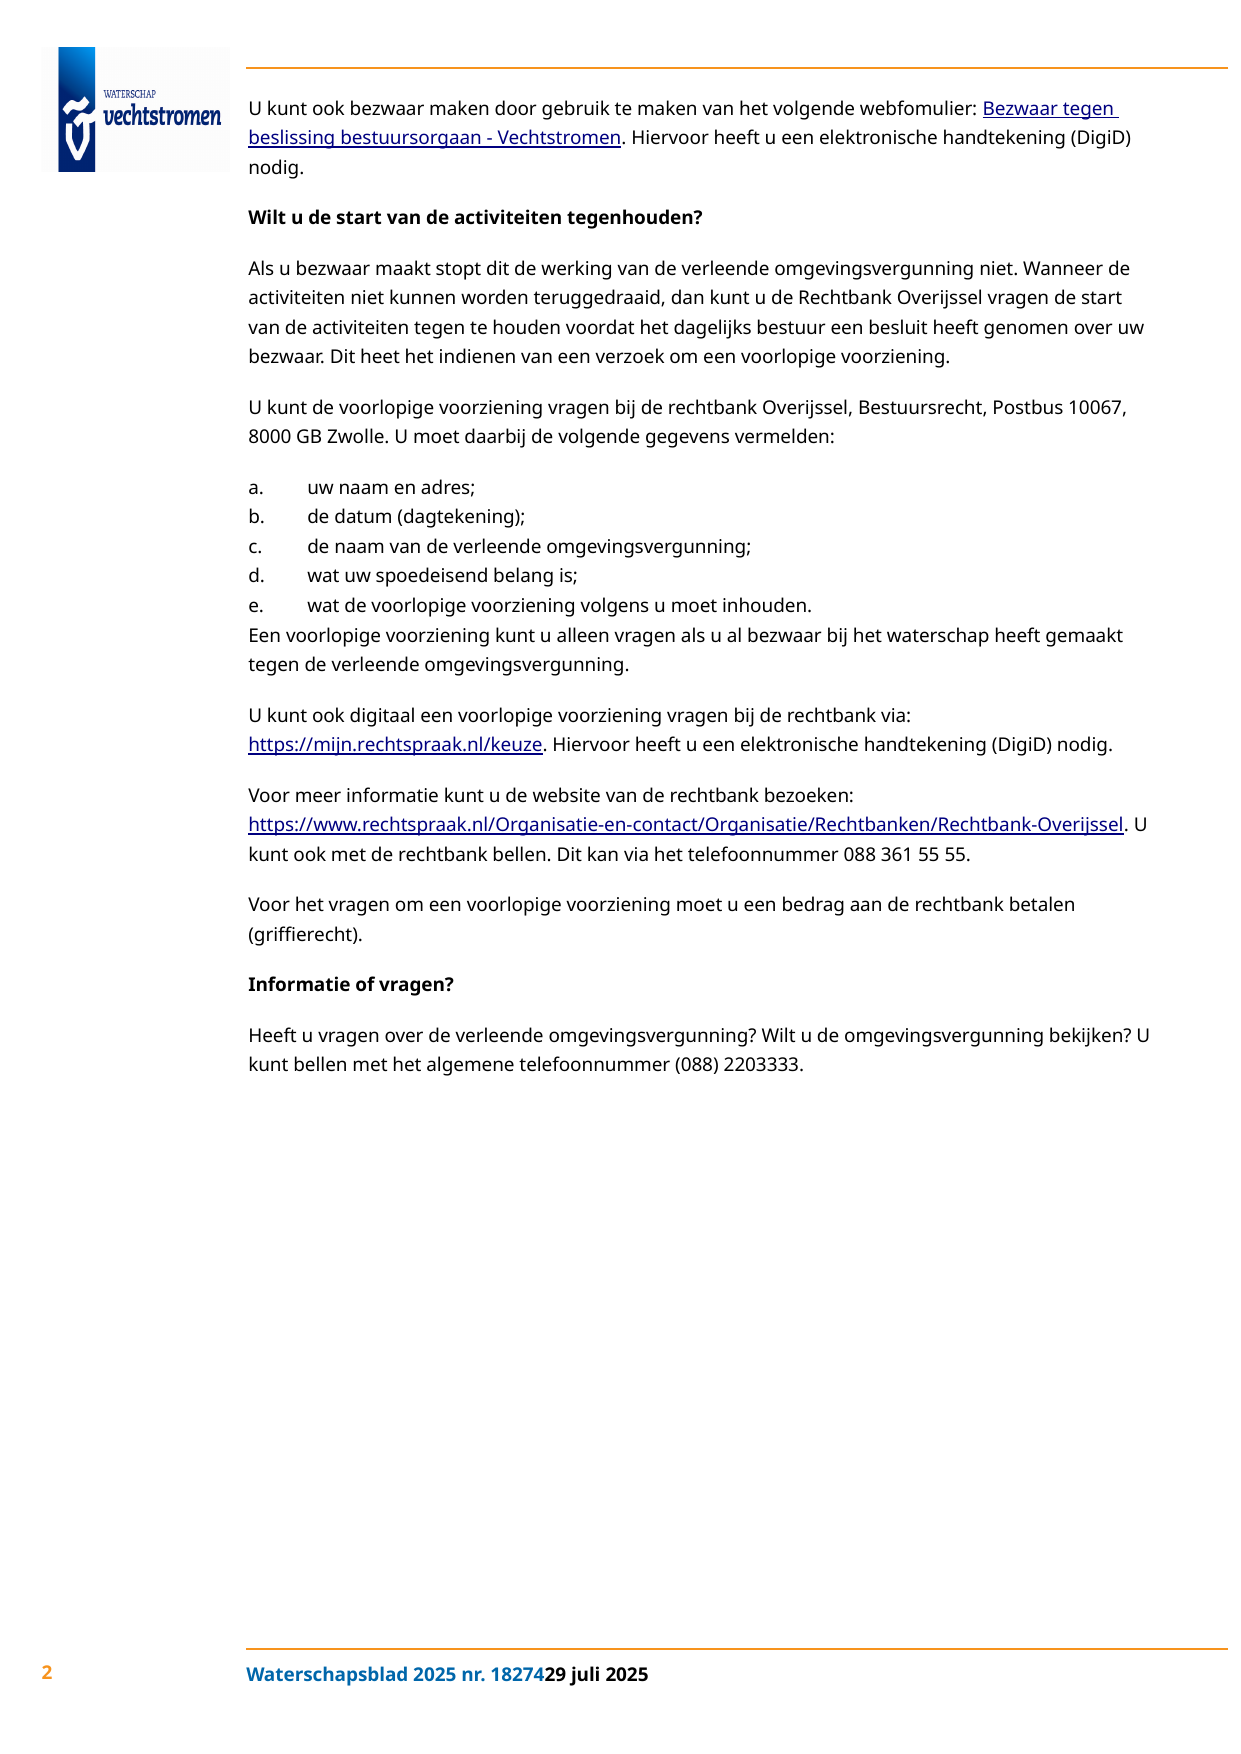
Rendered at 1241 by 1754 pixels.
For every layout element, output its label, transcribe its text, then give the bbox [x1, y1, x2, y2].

picture [41, 47, 231, 172]
text Een voorlopige voorziening kunt u alleen vragen als u al bezwaar bij het waterschap heeft gemaakt tegen de verleende omgevingsvergunning. [248, 622, 1152, 677]
text Informatie of vragen? [248, 971, 1152, 997]
text Heeft u vragen over de verleende omgevingsvergunning? Wilt u de omgevingsvergunning bekijken? U kunt bellen met het algemene telefoonnummer (088) 2203333. [248, 1022, 1152, 1077]
text Voor het vragen om een voorlopige voorziening moet u een bedrag aan de rechtbank betalen (griffierecht). [248, 891, 1152, 947]
list wat de voorlopige voorziening volgens u moet inhouden. [248, 592, 1152, 618]
text U kunt de voorlopige voorziening vragen bij de rechtbank Overijssel, Bestuursrecht, Postbus 10067, 8000 GB Zwolle. U moet daarbij de volgende gegevens vermelden: [248, 394, 1152, 449]
text U kunt ook bezwaar maken door gebruik te maken van het volgende webfomulier: Bezwaar tegen beslissing bestuursorgaan - Vechtstromen. Hiervoor heeft u een elektronische handtekening (DigiD) nodig. [248, 95, 1152, 180]
text Voor meer informatie kunt u de website van de rechtbank bezoeken: https://www.rechtspraak.nl/Organisatie-en-contact/Organisatie/Rechtbanken/Rechtbank-Overijssel. U kunt ook met de rechtbank bellen. Dit kan via het telefoonnummer 088 361 55 55. [248, 782, 1152, 867]
text Als u bezwaar maakt stopt dit de werking van de verleende omgevingsvergunning niet. Wanneer de activiteiten niet kunnen worden teruggedraaid, dan kunt u de Rechtbank Overijssel vragen de start van de activiteiten tegen te houden voordat het dagelijks bestuur een besluit heeft genomen over uw bezwaar. Dit heet het indienen van een verzoek om een voorlopige voorziening. [248, 255, 1152, 369]
list de datum (dagtekening); [248, 503, 1152, 529]
text Wilt u de start van de activiteiten tegenhouden? [248, 204, 1152, 230]
text U kunt ook digitaal een voorlopige voorziening vragen bij de rechtbank via: https://mijn.rechtspraak.nl/keuze. Hiervoor heeft u een elektronische handtekening (DigiD) nodig. [248, 702, 1152, 757]
list wat uw spoedeisend belang is; [248, 563, 1152, 588]
list de naam van de verleende omgevingsvergunning; [248, 533, 1152, 559]
list uw naam en adres; [248, 474, 1152, 500]
